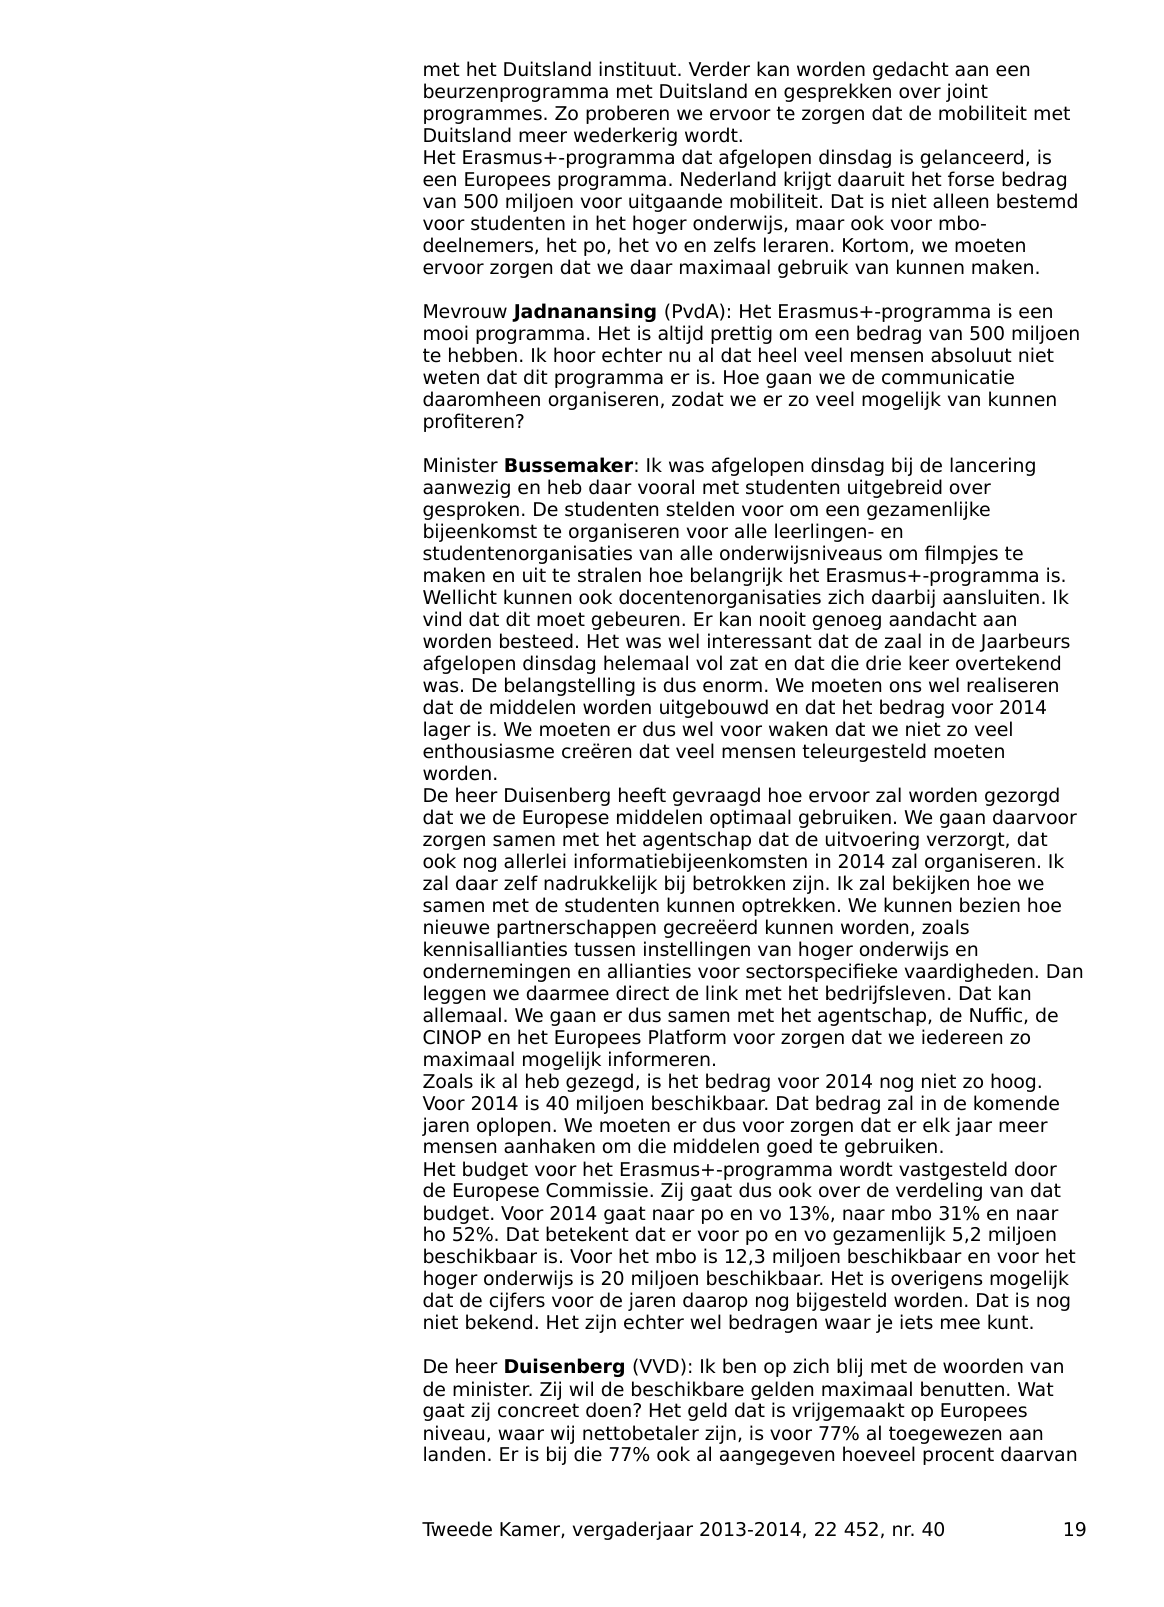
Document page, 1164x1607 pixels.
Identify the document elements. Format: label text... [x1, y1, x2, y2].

text Het Erasmus+-programma dat afgelopen dinsdag is gelanceerd, is een Europees programma. Nederland krijgt daaruit het forse bedrag van 500 miljoen voor uitgaande mobiliteit. Dat is niet alleen bestemd voor studenten in het hoger onderwijs, maar ook voor mbo-deelnemers, het po, het vo en zelfs leraren. Kortom, we moeten ervoor zorgen dat we daar maximaal gebruik van kunnen maken. [422, 147, 1087, 279]
text De heer Duisenberg (VVD): Ik ben op zich blij met de woorden van de minister. Zij wil de beschikbare gelden maximaal benutten. Wat gaat zij concreet doen? Het geld dat is vrijgemaakt op Europees niveau, waar wij nettobetaler zijn, is voor 77% al toegewezen aan landen. Er is bij die 77% ook al aangegeven hoeveel procent daarvan [422, 1356, 1087, 1466]
text Zoals ik al heb gezegd, is het bedrag voor 2014 nog niet zo hoog. Voor 2014 is 40 miljoen beschikbaar. Dat bedrag zal in de komende jaren oplopen. We moeten er dus voor zorgen dat er elk jaar meer mensen aanhaken om die middelen goed te gebruiken. [422, 1071, 1087, 1158]
text met het Duitsland instituut. Verder kan worden gedacht aan een beurzenprogramma met Duitsland en gesprekken over joint programmes. Zo proberen we ervoor te zorgen dat de mobiliteit met Duitsland meer wederkerig wordt. [422, 59, 1087, 147]
text Het budget voor het Erasmus+-programma wordt vastgesteld door de Europese Commissie. Zij gaat dus ook over de verdeling van dat budget. Voor 2014 gaat naar po en vo 13%, naar mbo 31% en naar ho 52%. Dat betekent dat er voor po en vo gezamenlijk 5,2 miljoen beschikbaar is. Voor het mbo is 12,3 miljoen beschikbaar en voor het hoger onderwijs is 20 miljoen beschikbaar. Het is overigens mogelijk dat de cijfers voor de jaren daarop nog bijgesteld worden. Dat is nog niet bekend. Het zijn echter wel bedragen waar je iets mee kunt. [422, 1158, 1087, 1334]
text De heer Duisenberg heeft gevraagd hoe ervoor zal worden gezorgd dat we de Europese middelen optimaal gebruiken. We gaan daarvoor zorgen samen met het agentschap dat de uitvoering verzorgt, dat ook nog allerlei informatiebijeenkomsten in 2014 zal organiseren. Ik zal daar zelf nadrukkelijk bij betrokken zijn. Ik zal bekijken hoe we samen met de studenten kunnen optrekken. We kunnen bezien hoe nieuwe partnerschappen gecreëerd kunnen worden, zoals kennisallianties tussen instellingen van hoger onderwijs en ondernemingen en allianties voor sectorspecifieke vaardigheden. Dan leggen we daarmee direct de link met het bedrijfsleven. Dat kan allemaal. We gaan er dus samen met het agentschap, de Nuffic, de CINOP en het Europees Platform voor zorgen dat we iedereen zo maximaal mogelijk informeren. [422, 785, 1087, 1071]
text Minister Bussemaker: Ik was afgelopen dinsdag bij de lancering aanwezig en heb daar vooral met studenten uitgebreid over gesproken. De studenten stelden voor om een gezamenlijke bijeenkomst te organiseren voor alle leerlingen- en studentenorganisaties van alle onderwijsniveaus om filmpjes te maken en uit te stralen hoe belangrijk het Erasmus+-programma is. Wellicht kunnen ook docentenorganisaties zich daarbij aansluiten. Ik vind dat dit moet gebeuren. Er kan nooit genoeg aandacht aan worden besteed. Het was wel interessant dat de zaal in de Jaarbeurs afgelopen dinsdag helemaal vol zat en dat die drie keer overtekend was. De belangstelling is dus enorm. We moeten ons wel realiseren dat de middelen worden uitgebouwd en dat het bedrag voor 2014 lager is. We moeten er dus wel voor waken dat we niet zo veel enthousiasme creëren dat veel mensen teleurgesteld moeten worden. [422, 455, 1087, 785]
text Mevrouw Jadnanansing (PvdA): Het Erasmus+-programma is een mooi programma. Het is altijd prettig om een bedrag van 500 miljoen te hebben. Ik hoor echter nu al dat heel veel mensen absoluut niet weten dat dit programma er is. Hoe gaan we de communicatie daaromheen organiseren, zodat we er zo veel mogelijk van kunnen profiteren? [422, 301, 1087, 433]
